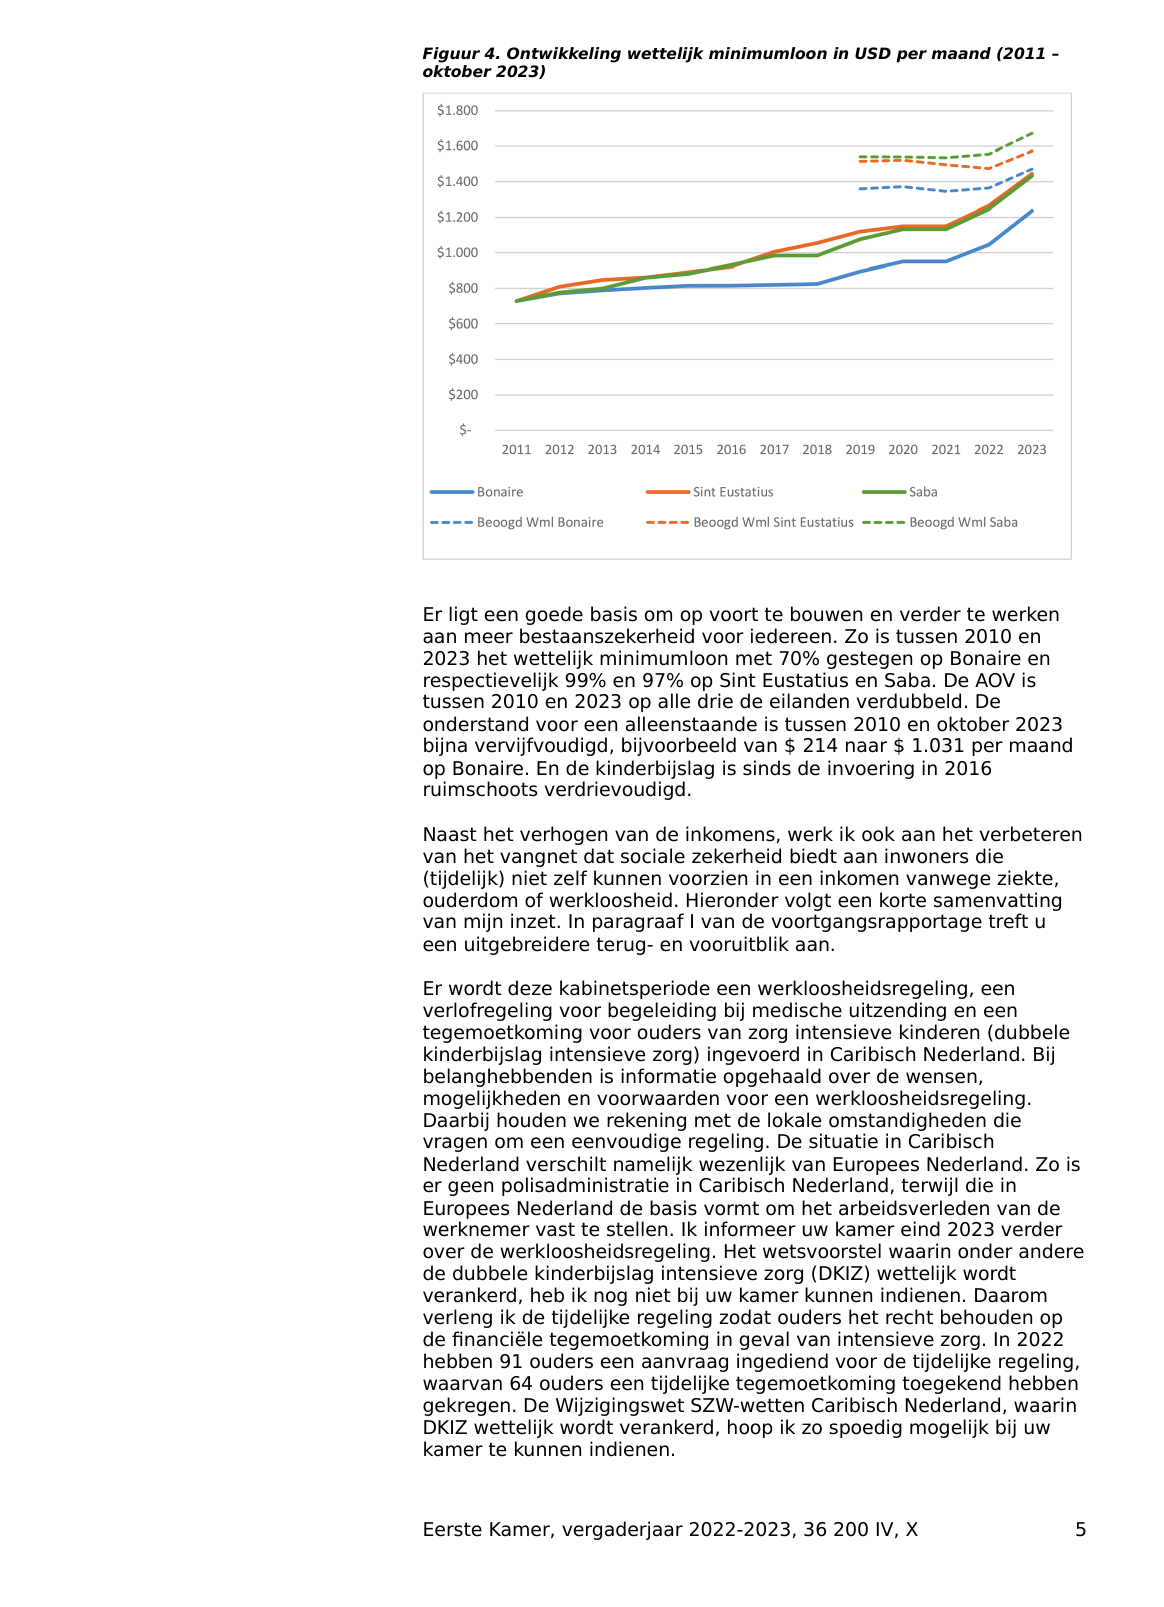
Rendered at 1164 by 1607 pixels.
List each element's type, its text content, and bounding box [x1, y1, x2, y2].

text Naast het verhogen van de inkomens, werk ik ook aan het verbeteren van het vangnet dat sociale zekerheid biedt aan inwoners die (tijdelijk) niet zelf kunnen voorzien in een inkomen vanwege ziekte, ouderdom of werkloosheid. Hieronder volgt een korte samenvatting van mijn inzet. In paragraaf I van de voortgangsrapportage treft u een uitgebreidere terug- en vooruitblik aan. [422, 823, 1087, 955]
text Er ligt een goede basis om op voort te bouwen en verder te werken aan meer bestaanszekerheid voor iedereen. Zo is tussen 2010 en 2023 het wettelijk minimumloon met 70% gestegen op Bonaire en respectievelijk 99% en 97% op Sint Eustatius en Saba. De AOV is tussen 2010 en 2023 op alle drie de eilanden verdubbeld. De onderstand voor een alleenstaande is tussen 2010 en oktober 2023 bijna vervijfvoudigd, bijvoorbeeld van $ 214 naar $ 1.031 per maand op Bonaire. En de kinderbijslag is sinds de invoering in 2016 ruimschoots verdrievoudigd. [422, 603, 1087, 801]
text Figuur 4. Ontwikkeling wettelijk minimumloon in USD per maand (2011 – oktober 2023) [422, 45, 1072, 81]
picture [422, 92, 1072, 560]
text Er wordt deze kabinetsperiode een werkloosheidsregeling, een verlofregeling voor begeleiding bij medische uitzending en een tegemoetkoming voor ouders van zorg intensieve kinderen (dubbele kinderbijslag intensieve zorg) ingevoerd in Caribisch Nederland. Bij belanghebbenden is informatie opgehaald over de wensen, mogelijkheden en voorwaarden voor een werkloosheidsregeling. Daarbij houden we rekening met de lokale omstandigheden die vragen om een eenvoudige regeling. De situatie in Caribisch Nederland verschilt namelijk wezenlijk van Europees Nederland. Zo is er geen polisadministratie in Caribisch Nederland, terwijl die in Europees Nederland de basis vormt om het arbeidsverleden van de werknemer vast te stellen. Ik informeer uw kamer eind 2023 verder over de werkloosheidsregeling. Het wetsvoorstel waarin onder andere de dubbele kinderbijslag intensieve zorg (DKIZ) wettelijk wordt verankerd, heb ik nog niet bij uw kamer kunnen indienen. Daarom verleng ik de tijdelijke regeling zodat ouders het recht behouden op de financiële tegemoetkoming in geval van intensieve zorg. In 2022 hebben 91 ouders een aanvraag ingediend voor de tijdelijke regeling, waarvan 64 ouders een tijdelijke tegemoetkoming toegekend hebben gekregen. De Wijzigingswet SZW-wetten Caribisch Nederland, waarin DKIZ wettelijk wordt verankerd, hoop ik zo spoedig mogelijk bij uw kamer te kunnen indienen. [422, 978, 1087, 1461]
